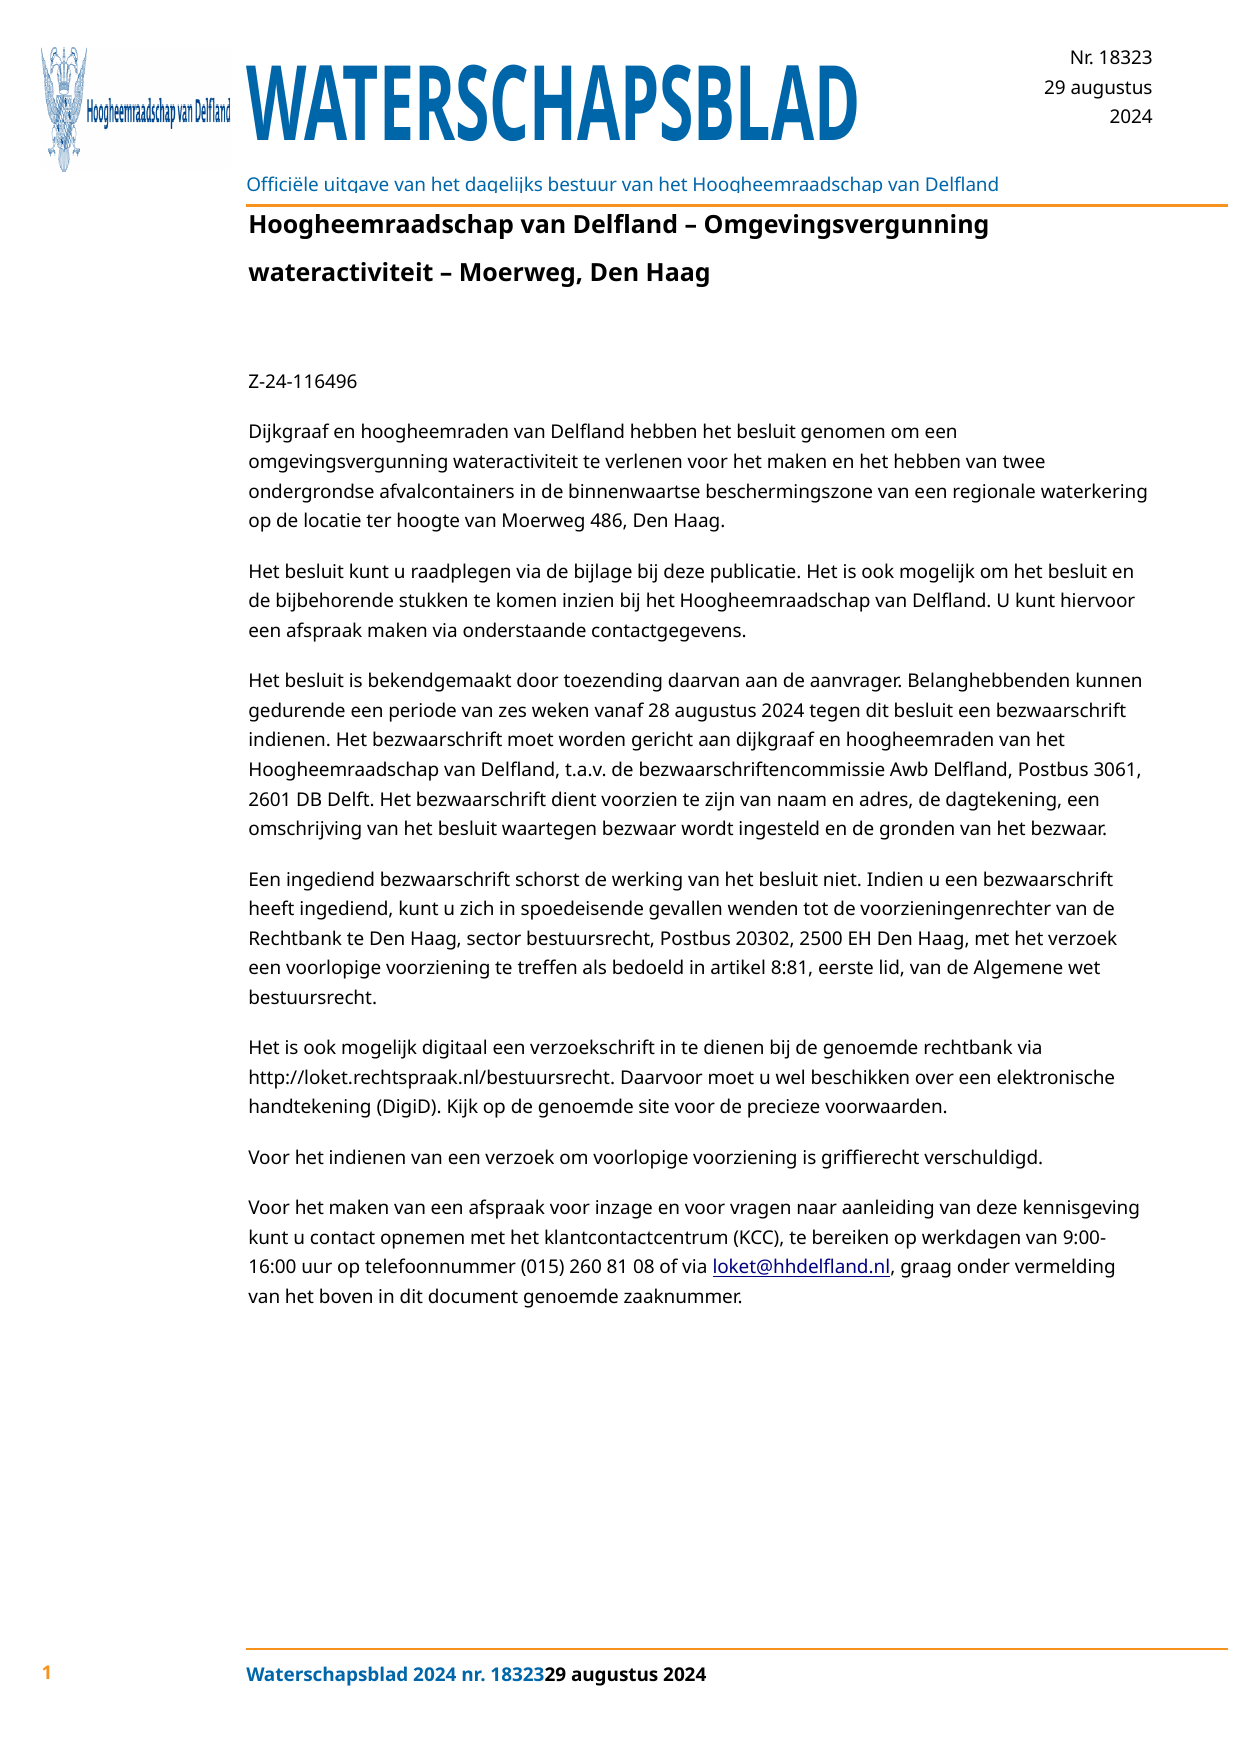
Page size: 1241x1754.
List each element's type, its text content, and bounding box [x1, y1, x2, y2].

picture [41, 47, 231, 172]
text Het besluit kunt u raadplegen via de bijlage bij deze publicatie. Het is ook mogelijk om het besluit en de bijbehorende stukken te komen inzien bij het Hoogheemraadschap van Delfland. U kunt hiervoor een afspraak maken via onderstaande contactgegevens. [248, 558, 1152, 643]
text Voor het indienen van een verzoek om voorlopige voorziening is griffierecht verschuldigd. [248, 1144, 1152, 1170]
text Het besluit is bekendgemaakt door toezending daarvan aan de aanvrager. Belanghebbenden kunnen gedurende een periode van zes weken vanaf 28 augustus 2024 tegen dit besluit een bezwaarschrift indienen. Het bezwaarschrift moet worden gericht aan dijkgraaf en hoogheemraden van het Hoogheemraadschap van Delfland, t.a.v. de bezwaarschriftencommissie Awb Delfland, Postbus 3061, 2601 DB Delft. Het bezwaarschrift dient voorzien te zijn van naam en adres, de dagtekening, een omschrijving van het besluit waartegen bezwaar wordt ingesteld en de gronden van het bezwaar. [248, 667, 1152, 841]
text Dijkgraaf en hoogheemraden van Delfland hebben het besluit genomen om een omgevingsvergunning wateractiviteit te verlenen voor het maken en het hebben van twee ondergrondse afvalcontainers in de binnenwaartse beschermingszone van een regionale waterkering op de locatie ter hoogte van Moerweg 486, Den Haag. [248, 419, 1152, 533]
text Hoogheemraadschap van Delfland – Omgevingsvergunning wateractiviteit – Moerweg, Den Haag [248, 207, 1152, 288]
text Z-24-116496 [248, 368, 1152, 394]
text Voor het maken van een afspraak voor inzage en voor vragen naar aanleiding van deze kennisgeving kunt u contact opnemen met het klantcontactcentrum (KCC), te bereiken op werkdagen van 9:00-16:00 uur op telefoonnummer (015) 260 81 08 of via loket@hhdelfland.nl, graag onder vermelding van het boven in dit document genoemde zaaknummer. [248, 1194, 1152, 1309]
text Het is ook mogelijk digitaal een verzoekschrift in te dienen bij de genoemde rechtbank via http://loket.rechtspraak.nl/bestuursrecht. Daarvoor moet u wel beschikken over een elektronische handtekening (DigiD). Kijk op de genoemde site voor de precieze voorwaarden. [248, 1034, 1152, 1119]
text Een ingediend bezwaarschrift schorst de werking van het besluit niet. Indien u een bezwaarschrift heeft ingediend, kunt u zich in spoedeisende gevallen wenden tot de voorzieningenrechter van de Rechtbank te Den Haag, sector bestuursrecht, Postbus 20302, 2500 EH Den Haag, met het verzoek een voorlopige voorziening te treffen als bedoeld in artikel 8:81, eerste lid, van de Algemene wet bestuursrecht. [248, 866, 1152, 1010]
